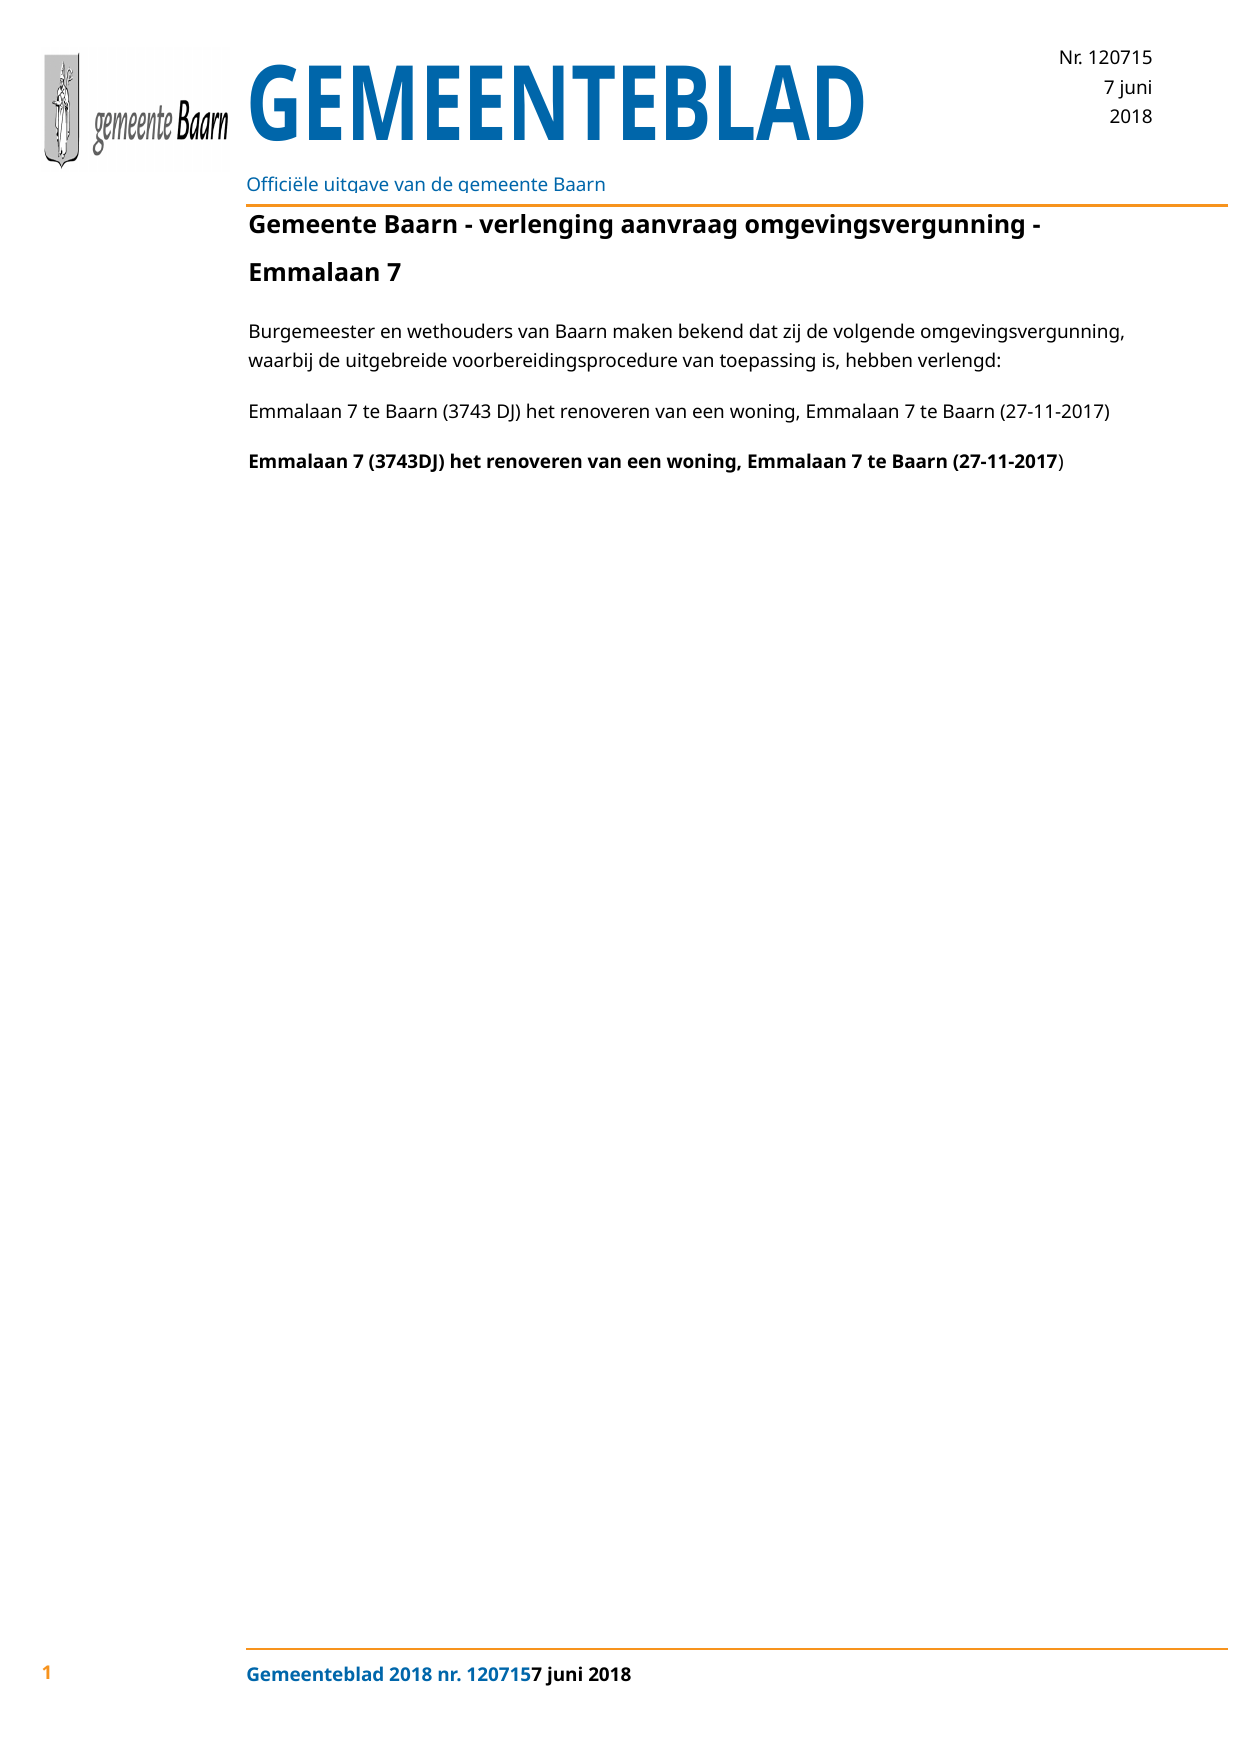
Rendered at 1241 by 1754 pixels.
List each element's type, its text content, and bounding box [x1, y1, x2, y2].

picture [41, 47, 231, 172]
text Burgemeester en wethouders van Baarn maken bekend dat zij de volgende omgevingsvergunning, waarbij de uitgebreide voorbereidingsprocedure van toepassing is, hebben verlengd: [248, 318, 1152, 373]
text Emmalaan 7 te Baarn (3743 DJ) het renoveren van een woning, Emmalaan 7 te Baarn (27-11-2017) [248, 398, 1152, 424]
text Emmalaan 7 (3743DJ) het renoveren van een woning, Emmalaan 7 te Baarn (27-11-2017) [248, 448, 1152, 474]
text Gemeente Baarn - verlenging aanvraag omgevingsvergunning - Emmalaan 7 [248, 207, 1152, 288]
